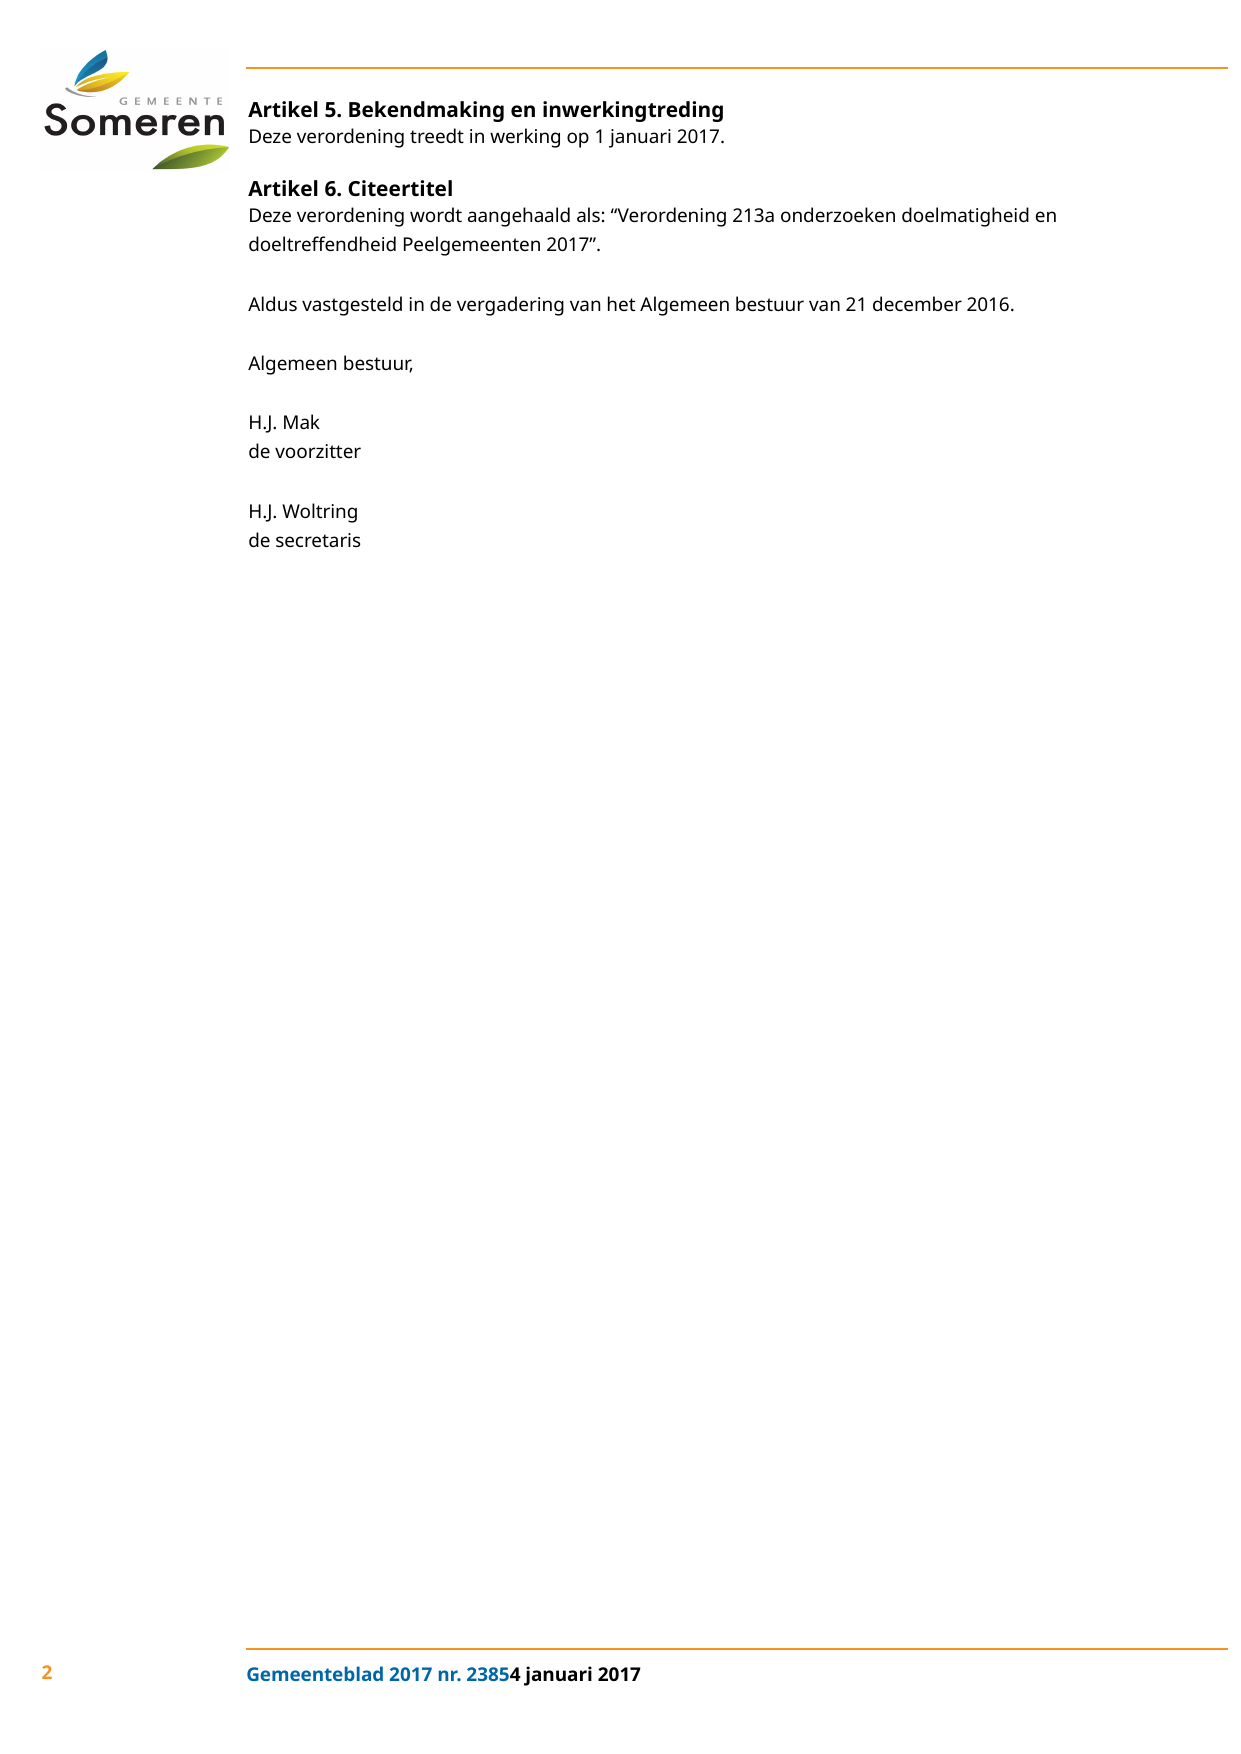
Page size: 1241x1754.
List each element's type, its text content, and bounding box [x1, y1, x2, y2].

text Aldus vastgesteld in de vergadering van het Algemeen bestuur van 21 december 2016. [248, 291, 1152, 317]
text Deze verordening wordt aangehaald als: “Verordening 213a onderzoeken doelmatigheid en doeltreffendheid Peelgemeenten 2017”. [248, 202, 1152, 257]
text H.J. Mak [248, 409, 1152, 435]
text Algemeen bestuur, [248, 350, 1152, 376]
text H.J. Woltring [248, 498, 1152, 524]
picture [41, 47, 231, 172]
text Deze verordening treedt in werking op 1 januari 2017. [248, 123, 1152, 149]
text de secretaris [248, 527, 1152, 553]
text Artikel 6. Citeertitel [248, 174, 1152, 202]
text de voorzitter [248, 439, 1152, 464]
text Artikel 5. Bekendmaking en inwerkingtreding [248, 95, 1152, 123]
